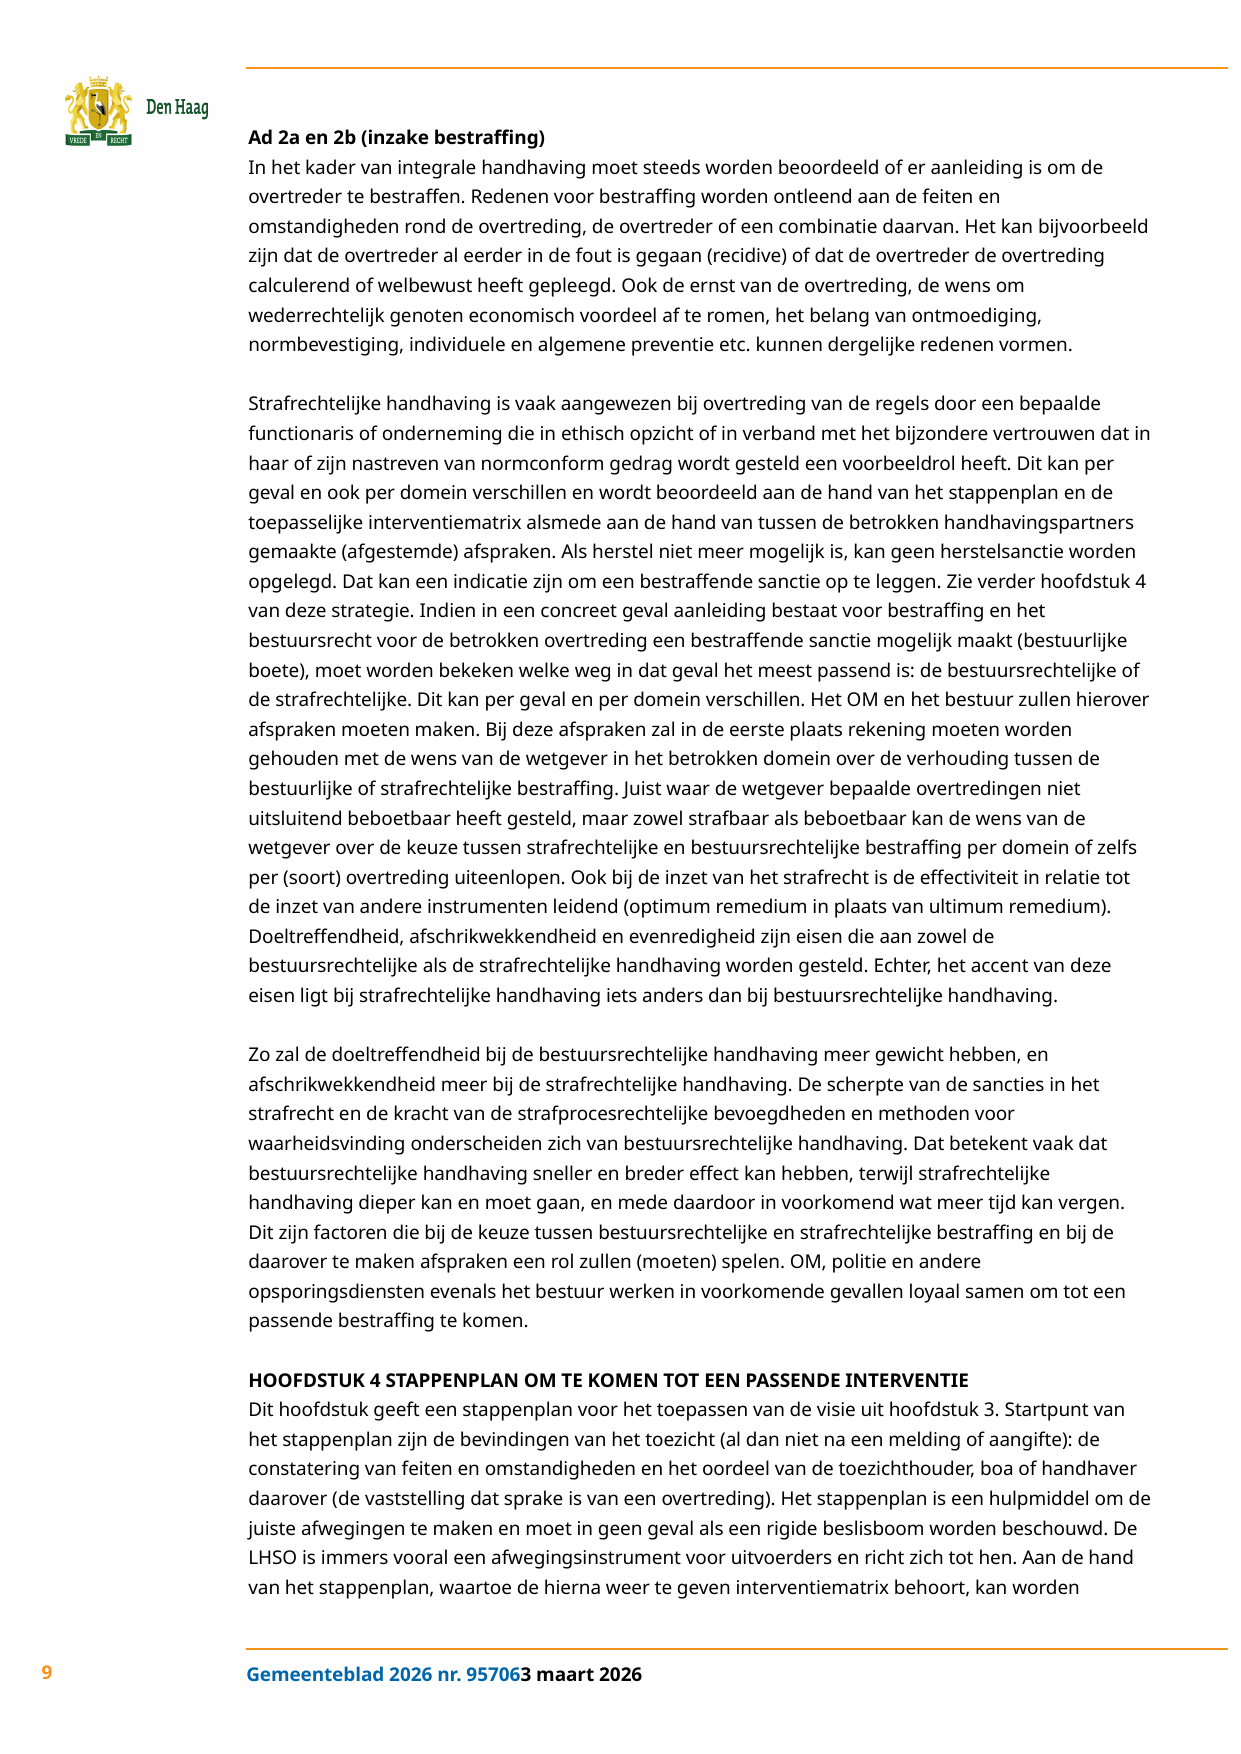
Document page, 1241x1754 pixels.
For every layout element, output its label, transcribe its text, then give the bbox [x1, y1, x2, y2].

picture [41, 47, 231, 172]
text Ad 2a en 2b (inzake bestraffing) [248, 124, 1152, 150]
text In het kader van integrale handhaving moet steeds worden beoordeeld of er aanleiding is om de overtreder te bestraffen. Redenen voor bestraffing worden ontleend aan de feiten en omstandigheden rond de overtreding, de overtreder of een combinatie daarvan. Het kan bijvoorbeeld zijn dat de overtreder al eerder in de fout is gegaan (recidive) of dat de overtreder de overtreding calculerend of welbewust heeft gepleegd. Ook de ernst van de overtreding, de wens om wederrechtelijk genoten economisch voordeel af te romen, het belang van ontmoediging, normbevestiging, individuele en algemene preventie etc. kunnen dergelijke redenen vormen. [248, 154, 1152, 357]
text HOOFDSTUK 4 STAPPENPLAN OM TE KOMEN TOT EEN PASSENDE INTERVENTIE [248, 1367, 1152, 1393]
text Zo zal de doeltreffendheid bij de bestuursrechtelijke handhaving meer gewicht hebben, en afschrikwekkendheid meer bij de strafrechtelijke handhaving. De scherpte van de sancties in het strafrecht en de kracht van de strafprocesrechtelijke bevoegdheden en methoden voor waarheidsvinding onderscheiden zich van bestuursrechtelijke handhaving. Dat betekent vaak dat bestuursrechtelijke handhaving sneller en breder effect kan hebben, terwijl strafrechtelijke handhaving dieper kan en moet gaan, en mede daardoor in voorkomend wat meer tijd kan vergen. Dit zijn factoren die bij de keuze tussen bestuursrechtelijke en strafrechtelijke bestraffing en bij de daarover te maken afspraken een rol zullen (moeten) spelen. OM, politie en andere opsporingsdiensten evenals het bestuur werken in voorkomende gevallen loyaal samen om tot een passende bestraffing te komen. [248, 1041, 1152, 1333]
text Strafrechtelijke handhaving is vaak aangewezen bij overtreding van de regels door een bepaalde functionaris of onderneming die in ethisch opzicht of in verband met het bijzondere vertrouwen dat in haar of zijn nastreven van normconform gedrag wordt gesteld een voorbeeldrol heeft. Dit kan per geval en ook per domein verschillen en wordt beoordeeld aan de hand van het stappenplan en de toepasselijke interventiematrix alsmede aan de hand van tussen de betrokken handhavingspartners gemaakte (afgestemde) afspraken. Als herstel niet meer mogelijk is, kan geen herstelsanctie worden opgelegd. Dat kan een indicatie zijn om een bestraffende sanctie op te leggen. Zie verder hoofdstuk 4 van deze strategie. Indien in een concreet geval aanleiding bestaat voor bestraffing en het bestuursrecht voor de betrokken overtreding een bestraffende sanctie mogelijk maakt (bestuurlijke boete), moet worden bekeken welke weg in dat geval het meest passend is: de bestuursrechtelijke of de strafrechtelijke. Dit kan per geval en per domein verschillen. Het OM en het bestuur zullen hierover afspraken moeten maken. Bij deze afspraken zal in de eerste plaats rekening moeten worden gehouden met de wens van de wetgever in het betrokken domein over de verhouding tussen de bestuurlijke of strafrechtelijke bestraffing. Juist waar de wetgever bepaalde overtredingen niet uitsluitend beboetbaar heeft gesteld, maar zowel strafbaar als beboetbaar kan de wens van de wetgever over de keuze tussen strafrechtelijke en bestuursrechtelijke bestraffing per domein of zelfs per (soort) overtreding uiteenlopen. Ook bij de inzet van het strafrecht is de effectiviteit in relatie tot de inzet van andere instrumenten leidend (optimum remedium in plaats van ultimum remedium). Doeltreffendheid, afschrikwekkendheid en evenredigheid zijn eisen die aan zowel de bestuursrechtelijke als de strafrechtelijke handhaving worden gesteld. Echter, het accent van deze eisen ligt bij strafrechtelijke handhaving iets anders dan bij bestuursrechtelijke handhaving. [248, 391, 1152, 1008]
text Dit hoofdstuk geeft een stappenplan voor het toepassen van de visie uit hoofdstuk 3. Startpunt van het stappenplan zijn de bevindingen van het toezicht (al dan niet na een melding of aangifte): de constatering van feiten en omstandigheden en het oordeel van de toezichthouder, boa of handhaver daarover (de vaststelling dat sprake is van een overtreding). Het stappenplan is een hulpmiddel om de juiste afwegingen te maken en moet in geen geval als een rigide beslisboom worden beschouwd. De LHSO is immers vooral een afwegingsinstrument voor uitvoerders en richt zich tot hen. Aan de hand van het stappenplan, waartoe de hierna weer te geven interventiematrix behoort, kan worden [248, 1396, 1152, 1600]
